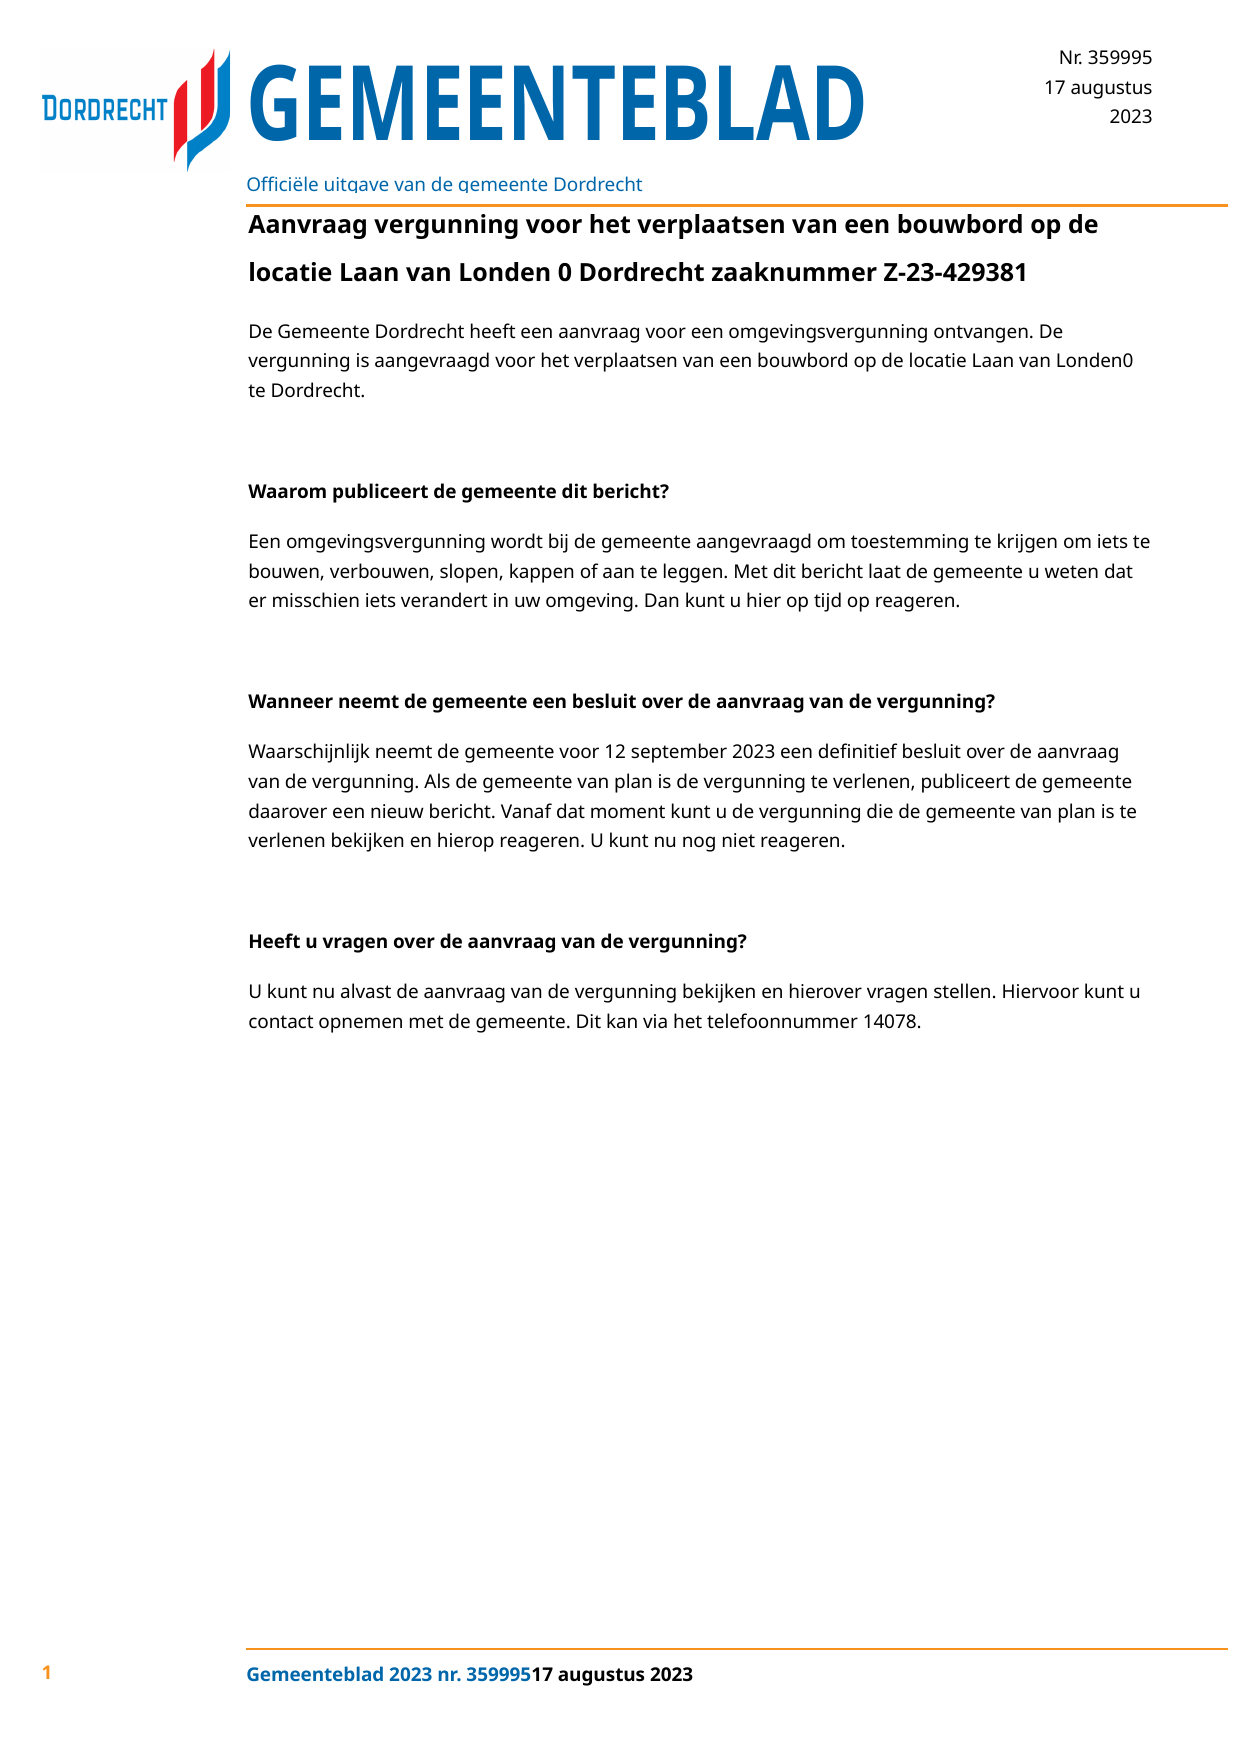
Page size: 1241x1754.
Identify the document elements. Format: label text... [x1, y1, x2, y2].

text Wanneer neemt de gemeente een besluit over de aanvraag van de vergunning? [248, 688, 1152, 714]
text Een omgevingsvergunning wordt bij de gemeente aangevraagd om toestemming te krijgen om iets te bouwen, verbouwen, slopen, kappen of aan te leggen. Met dit bericht laat de gemeente u weten dat er misschien iets verandert in uw omgeving. Dan kunt u hier op tijd op reageren. [248, 528, 1152, 613]
text Waarschijnlijk neemt de gemeente voor 12 september 2023 een definitief besluit over de aanvraag van de vergunning. Als de gemeente van plan is de vergunning te verlenen, publiceert de gemeente daarover een nieuw bericht. Vanaf dat moment kunt u de vergunning die de gemeente van plan is te verlenen bekijken en hierop reageren. U kunt nu nog niet reageren. [248, 739, 1152, 853]
text U kunt nu alvast de aanvraag van de vergunning bekijken en hierover vragen stellen. Hiervoor kunt u contact opnemen met de gemeente. Dit kan via het telefoonnummer 14078. [248, 979, 1152, 1034]
text Heeft u vragen over de aanvraag van de vergunning? [248, 928, 1152, 954]
text Aanvraag vergunning voor het verplaatsen van een bouwbord op de locatie Laan van Londen 0 Dordrecht zaaknummer Z-23-429381 [248, 207, 1152, 288]
picture [41, 47, 231, 172]
text Waarom publiceert de gemeente dit bericht? [248, 478, 1152, 504]
text De Gemeente Dordrecht heeft een aanvraag voor een omgevingsvergunning ontvangen. De vergunning is aangevraagd voor het verplaatsen van een bouwbord op de locatie Laan van Londen0 te Dordrecht. [248, 318, 1152, 403]
